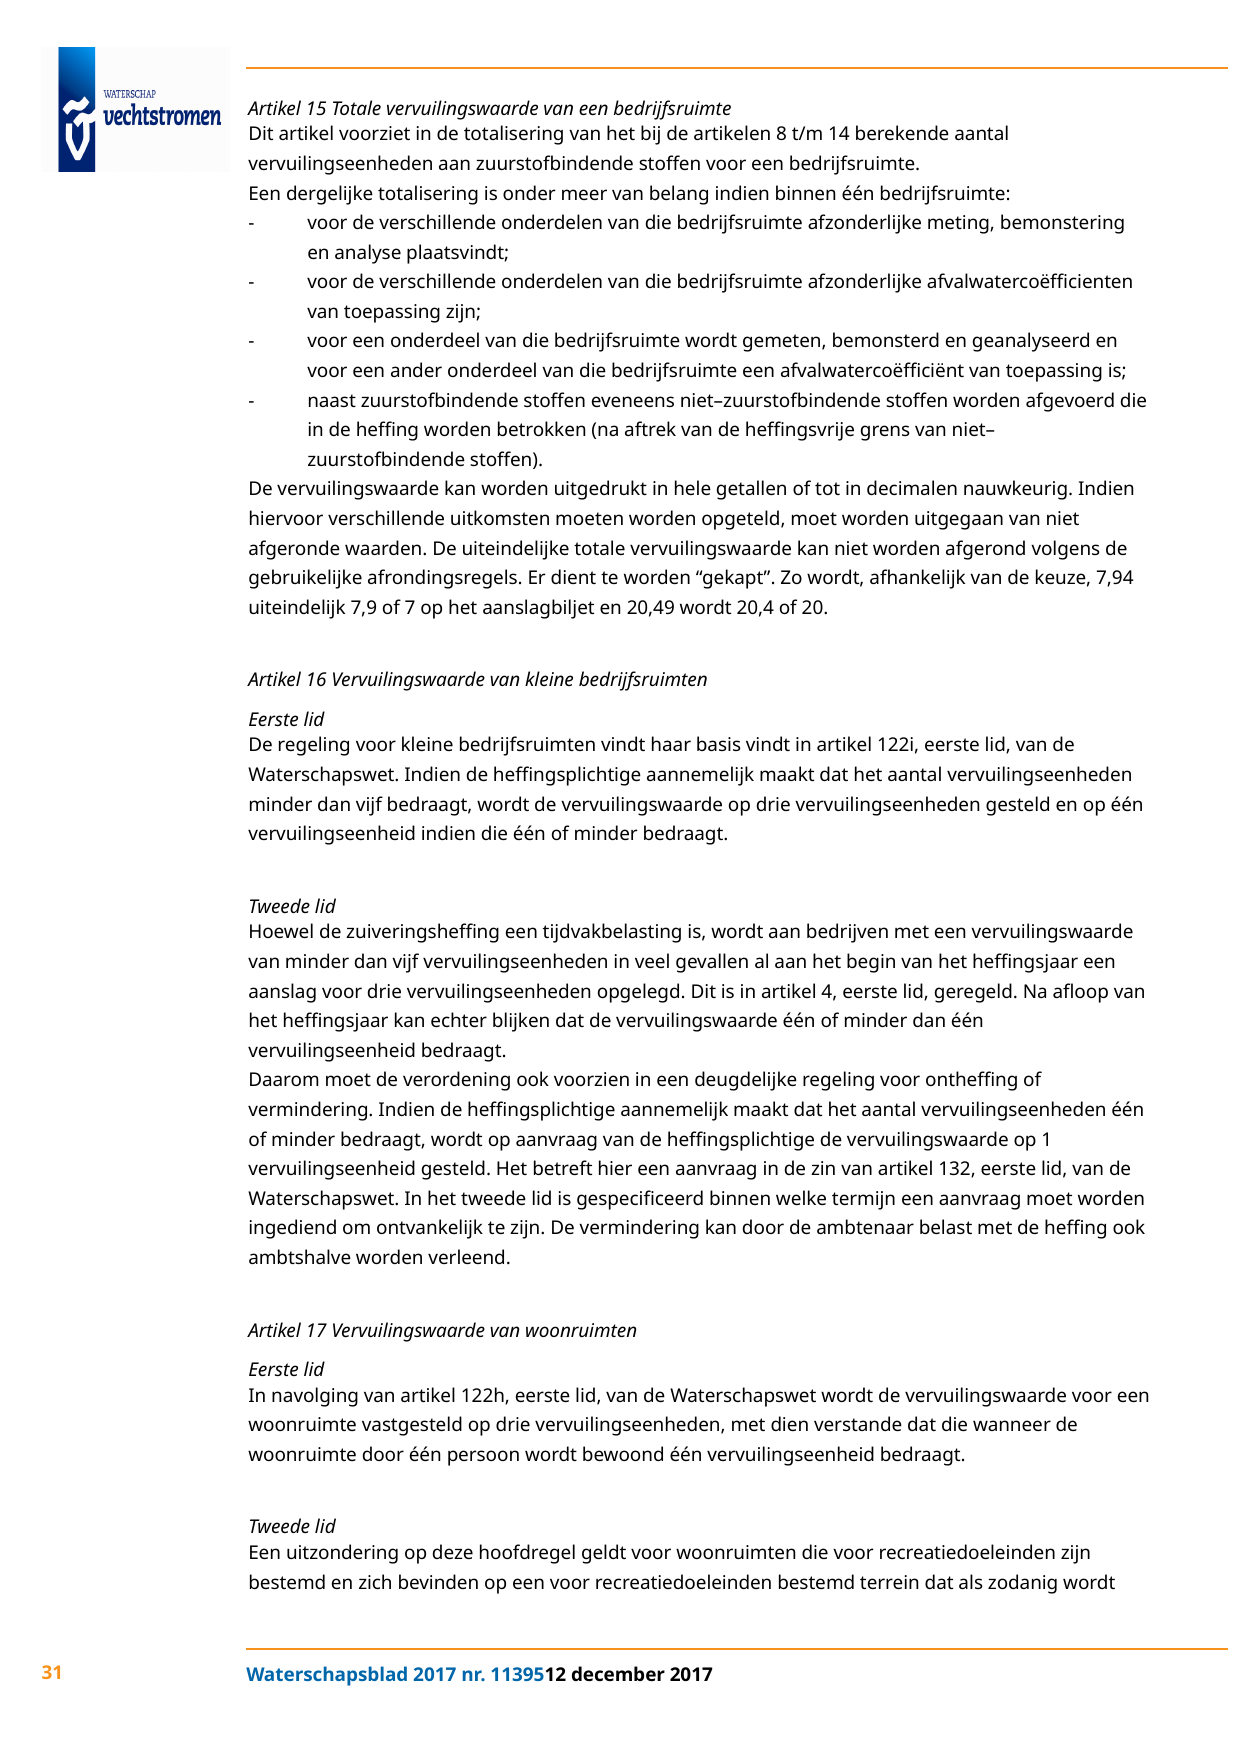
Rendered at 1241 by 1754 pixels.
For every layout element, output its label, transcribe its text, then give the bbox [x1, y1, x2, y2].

text De vervuilingswaarde kan worden uitgedrukt in hele getallen of tot in decimalen nauwkeurig. Indien hiervoor verschillende uitkomsten moeten worden opgeteld, moet worden uitgegaan van niet afgeronde waarden. De uiteindelijke totale vervuilingswaarde kan niet worden afgerond volgens de gebruikelijke afrondingsregels. Er dient te worden “gekapt”. Zo wordt, afhankelijk van de keuze, 7,94 uiteindelijk 7,9 of 7 op het aanslagbiljet en 20,49 wordt 20,4 of 20. [248, 476, 1152, 619]
text Artikel 16 Vervuilingswaarde van kleine bedrijfsruimten [248, 667, 1152, 692]
picture [41, 47, 231, 172]
text Artikel 17 Vervuilingswaarde van woonruimten [248, 1317, 1152, 1343]
list voor de verschillende onderdelen van die bedrijfsruimte afzonderlijke afvalwatercoëfficienten van toepassing zijn; [248, 268, 1152, 324]
text De regeling voor kleine bedrijfsruimten vindt haar basis vindt in artikel 122i, eerste lid, van de Waterschapswet. Indien de heffingsplichtige aannemelijk maakt dat het aantal vervuilingseenheden minder dan vijf bedraagt, wordt de vervuilingswaarde op drie vervuilingseenheden gesteld en op één vervuilingseenheid indien die één of minder bedraagt. [248, 732, 1152, 846]
text Eerste lid [248, 1356, 1152, 1382]
text Een dergelijke totalisering is onder meer van belang indien binnen één bedrijfsruimte: [248, 180, 1152, 205]
list voor een onderdeel van die bedrijfsruimte wordt gemeten, bemonsterd en geanalyseerd en voor een ander onderdeel van die bedrijfsruimte een afvalwatercoëfficiënt van toepassing is; [248, 328, 1152, 383]
text In navolging van artikel 122h, eerste lid, van de Waterschapswet wordt de vervuilingswaarde voor een woonruimte vastgesteld op drie vervuilingseenheden, met dien verstande dat die wanneer de woonruimte door één persoon wordt bewoond één vervuilingseenheid bedraagt. [248, 1382, 1152, 1467]
text Tweede lid [248, 893, 1152, 919]
list naast zuurstofbindende stoffen eveneens niet–zuurstofbindende stoffen worden afgevoerd die in de heffing worden betrokken (na aftrek van de heffingsvrije grens van niet–zuurstofbindende stoffen). [248, 387, 1152, 472]
text Een uitzondering op deze hoofdregel geldt voor woonruimten die voor recreatiedoeleinden zijn bestemd en zich bevinden op een voor recreatiedoeleinden bestemd terrein dat als zodanig wordt [248, 1539, 1152, 1595]
list voor de verschillende onderdelen van die bedrijfsruimte afzonderlijke meting, bemonstering en analyse plaatsvindt; [248, 209, 1152, 264]
text Hoewel de zuiveringsheffing een tijdvakbelasting is, wordt aan bedrijven met een vervuilingswaarde van minder dan vijf vervuilingseenheden in veel gevallen al aan het begin van het heffingsjaar een aanslag voor drie vervuilingseenheden opgelegd. Dit is in artikel 4, eerste lid, geregeld. Na afloop van het heffingsjaar kan echter blijken dat de vervuilingswaarde één of minder dan één vervuilingseenheid bedraagt. [248, 919, 1152, 1063]
text Artikel 15 Totale vervuilingswaarde van een bedrijfsruimte [248, 95, 1152, 121]
text Daarom moet de verordening ook voorzien in een deugdelijke regeling voor ontheffing of vermindering. Indien de heffingsplichtige aannemelijk maakt dat het aantal vervuilingseenheden één of minder bedraagt, wordt op aanvraag van de heffingsplichtige de vervuilingswaarde op 1 vervuilingseenheid gesteld. Het betreft hier een aanvraag in de zin van artikel 132, eerste lid, van de Waterschapswet. In het tweede lid is gespecificeerd binnen welke termijn een aanvraag moet worden ingediend om ontvankelijk te zijn. De vermindering kan door de ambtenaar belast met de heffing ook ambtshalve worden verleend. [248, 1067, 1152, 1270]
text Dit artikel voorziet in de totalisering van het bij de artikelen 8 t/m 14 berekende aantal vervuilingseenheden aan zuurstofbindende stoffen voor een bedrijfsruimte. [248, 121, 1152, 176]
text Eerste lid [248, 706, 1152, 732]
text Tweede lid [248, 1514, 1152, 1539]
